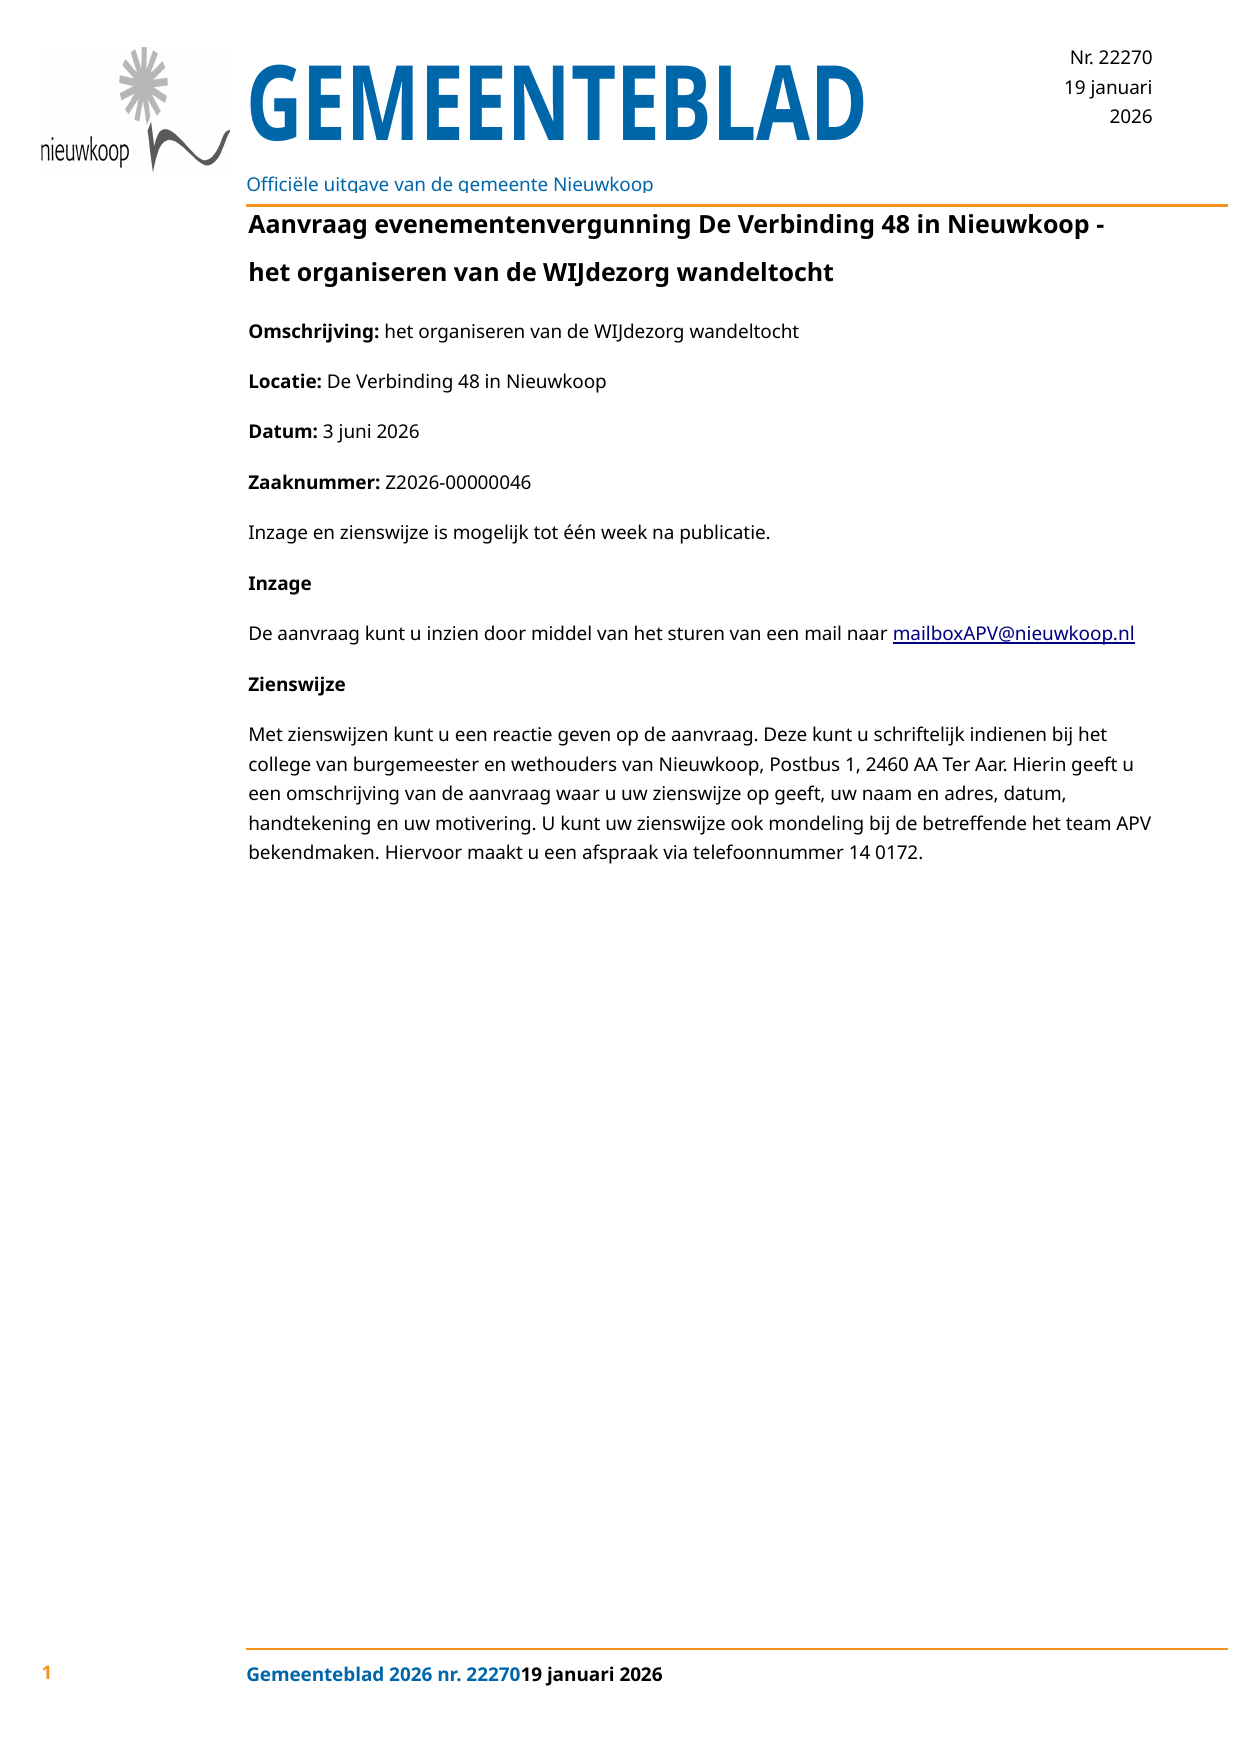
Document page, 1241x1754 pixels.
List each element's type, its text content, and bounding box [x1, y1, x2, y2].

text Inzage en zienswijze is mogelijk tot één week na publicatie. [248, 519, 1152, 545]
picture [41, 47, 231, 172]
text Inzage [248, 570, 1152, 596]
text De aanvraag kunt u inzien door middel van het sturen van een mail naar mailboxAPV@nieuwkoop.nl [248, 620, 1152, 646]
text Datum: 3 juni 2026 [248, 419, 1152, 444]
text Zienswijze [248, 671, 1152, 697]
text Aanvraag evenementenvergunning De Verbinding 48 in Nieuwkoop - het organiseren van de WIJdezorg wandeltocht [248, 207, 1152, 288]
text Locatie: De Verbinding 48 in Nieuwkoop [248, 368, 1152, 394]
text Omschrijving: het organiseren van de WIJdezorg wandeltocht [248, 318, 1152, 344]
text Met zienswijzen kunt u een reactie geven op de aanvraag. Deze kunt u schriftelijk indienen bij het college van burgemeester en wethouders van Nieuwkoop, Postbus 1, 2460 AA Ter Aar. Hierin geeft u een omschrijving van de aanvraag waar u uw zienswijze op geeft, uw naam en adres, datum, handtekening en uw motivering. U kunt uw zienswijze ook mondeling bij de betreffende het team APV bekendmaken. Hiervoor maakt u een afspraak via telefoonnummer 14 0172. [248, 721, 1152, 865]
text Zaaknummer: Z2026-00000046 [248, 469, 1152, 495]
